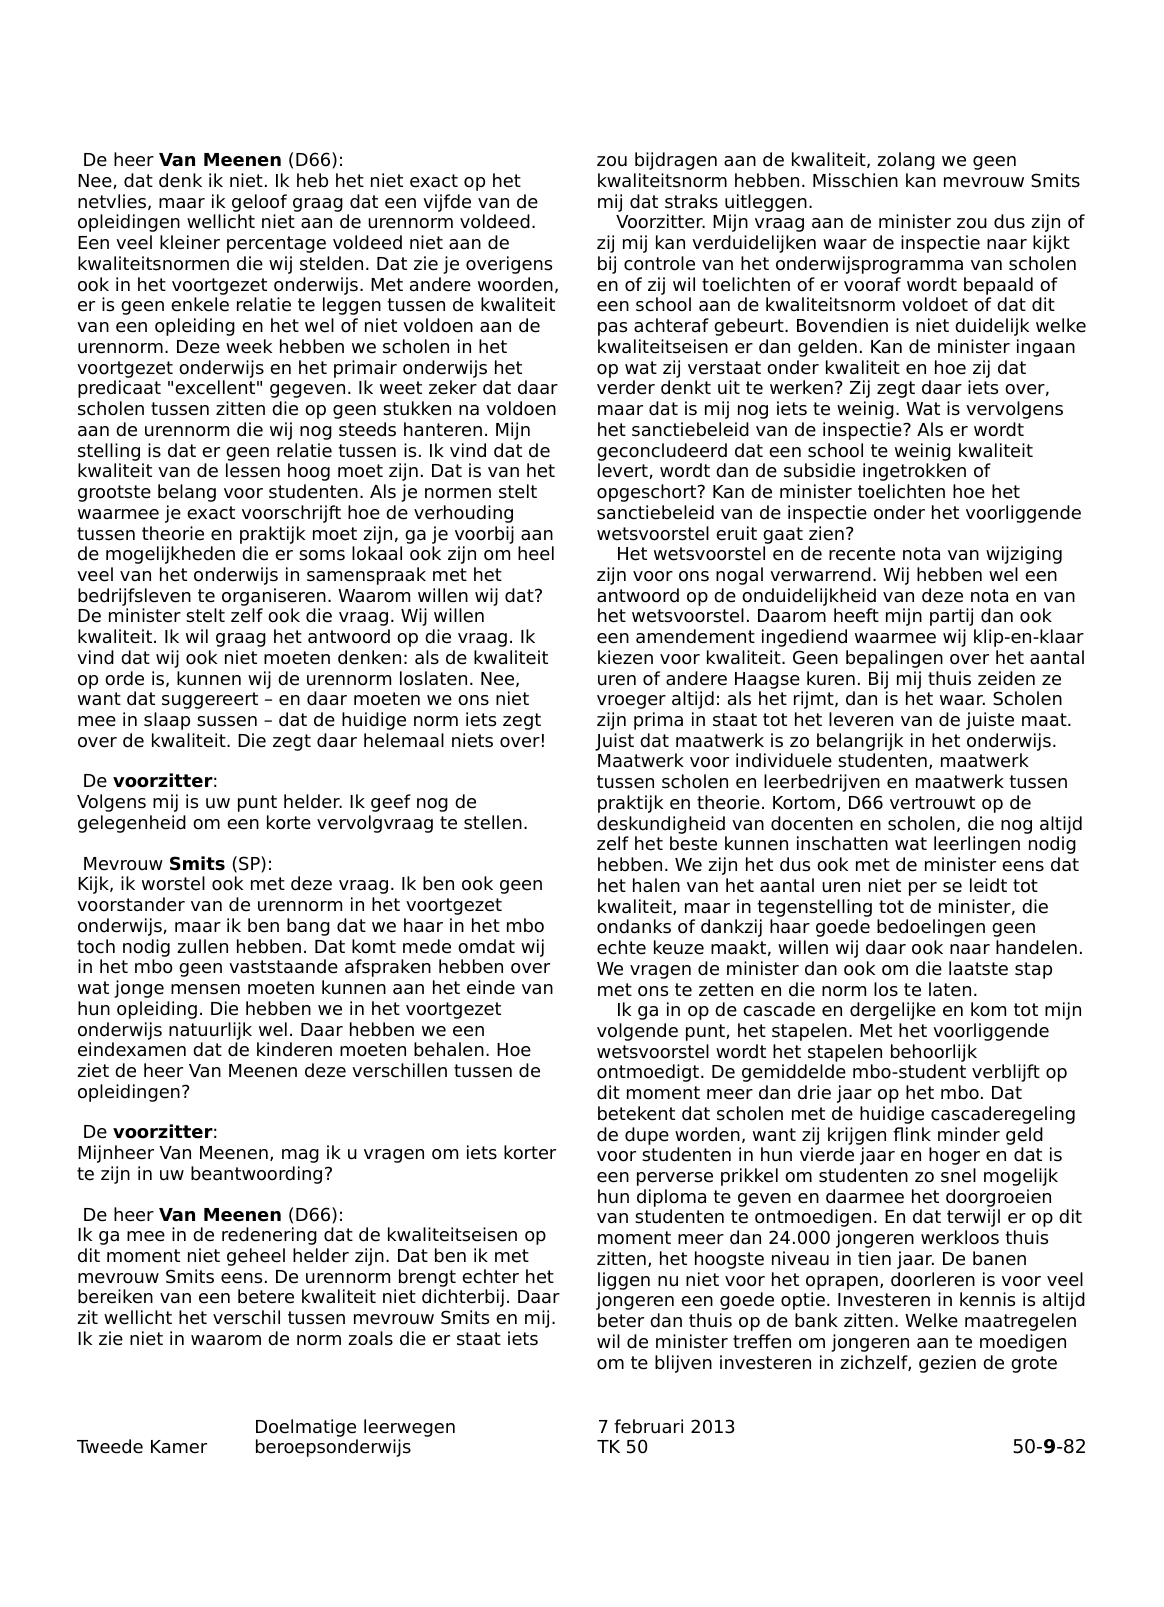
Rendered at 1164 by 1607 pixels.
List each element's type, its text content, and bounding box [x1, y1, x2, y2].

text De heer Van Meenen (D66): [77, 150, 567, 171]
text Mijnheer Van Meenen, mag ik u vragen om iets korter te zijn in uw beantwoording? [77, 1143, 567, 1184]
text De heer Van Meenen (D66): [77, 1204, 567, 1225]
text Nee, dat denk ik niet. Ik heb het niet exact op het netvlies, maar ik geloof graag dat een vijfde van de opleidingen wellicht niet aan de urennorm voldeed. Een veel kleiner percentage voldeed niet aan de kwaliteitsnormen die wij stelden. Dat zie je overigens ook in het voortgezet onderwijs. Met andere woorden, er is geen enkele relatie te leggen tussen de kwaliteit van een opleiding en het wel of niet voldoen aan de urennorm. Deze week hebben we scholen in het voortgezet onderwijs en het primair onderwijs het predicaat "excellent" gegeven. Ik weet zeker dat daar scholen tussen zitten die op geen stukken na voldoen aan de urennorm die wij nog steeds hanteren. Mijn stelling is dat er geen relatie tussen is. Ik vind dat de kwaliteit van de lessen hoog moet zijn. Dat is van het grootste belang voor studenten. Als je normen stelt waarmee je exact voorschrijft hoe de verhouding tussen theorie en praktijk moet zijn, ga je voorbij aan de mogelijkheden die er soms lokaal ook zijn om heel veel van het onderwijs in samenspraak met het bedrijfsleven te organiseren. Waarom willen wij dat? De minister stelt zelf ook die vraag. Wij willen kwaliteit. Ik wil graag het antwoord op die vraag. Ik vind dat wij ook niet moeten denken: als de kwaliteit op orde is, kunnen wij de urennorm loslaten. Nee, want dat suggereert – en daar moeten we ons niet mee in slaap sussen – dat de huidige norm iets zegt over de kwaliteit. Die zegt daar helemaal niets over! [77, 171, 567, 751]
text Kijk, ik worstel ook met deze vraag. Ik ben ook geen voorstander van de urennorm in het voortgezet onderwijs, maar ik ben bang dat we haar in het mbo toch nodig zullen hebben. Dat komt mede omdat wij in het mbo geen vaststaande afspraken hebben over wat jonge mensen moeten kunnen aan het einde van hun opleiding. Die hebben we in het voortgezet onderwijs natuurlijk wel. Daar hebben we een eindexamen dat de kinderen moeten behalen. Hoe ziet de heer Van Meenen deze verschillen tussen de opleidingen? [77, 874, 567, 1102]
text Voorzitter. Mijn vraag aan de minister zou dus zijn of zij mij kan verduidelijken waar de inspectie naar kijkt bij controle van het onderwijsprogramma van scholen en of zij wil toelichten of er vooraf wordt bepaald of een school aan de kwaliteitsnorm voldoet of dat dit pas achteraf gebeurt. Bovendien is niet duidelijk welke kwaliteitseisen er dan gelden. Kan de minister ingaan op wat zij verstaat onder kwaliteit en hoe zij dat verder denkt uit te werken? Zij zegt daar iets over, maar dat is mij nog iets te weinig. Wat is vervolgens het sanctiebeleid van de inspectie? Als er wordt geconcludeerd dat een school te weinig kwaliteit levert, wordt dan de subsidie ingetrokken of opgeschort? Kan de minister toelichten hoe het sanctiebeleid van de inspectie onder het voorliggende wetsvoorstel eruit gaat zien? [596, 212, 1087, 544]
text Ik ga in op de cascade en dergelijke en kom tot mijn volgende punt, het stapelen. Met het voorliggende wetsvoorstel wordt het stapelen behoorlijk ontmoedigt. De gemiddelde mbo-student verblijft op dit moment meer dan drie jaar op het mbo. Dat betekent dat scholen met de huidige cascaderegeling de dupe worden, want zij krijgen flink minder geld voor studenten in hun vierde jaar en hoger en dat is een perverse prikkel om studenten zo snel mogelijk hun diploma te geven en daarmee het doorgroeien van studenten te ontmoedigen. En dat terwijl er op dit moment meer dan 24.000 jongeren werkloos thuis zitten, het hoogste niveau in tien jaar. De banen liggen nu niet voor het oprapen, doorleren is voor veel jongeren een goede optie. Investeren in kennis is altijd beter dan thuis op de bank zitten. Welke maatregelen wil de minister treffen om jongeren aan te moedigen om te blijven investeren in zichzelf, gezien de grote [596, 1000, 1087, 1373]
text De voorzitter: [77, 1122, 567, 1143]
text Volgens mij is uw punt helder. Ik geef nog de gelegenheid om een korte vervolgvraag te stellen. [77, 792, 567, 833]
text zou bijdragen aan de kwaliteit, zolang we geen kwaliteitsnorm hebben. Misschien kan mevrouw Smits mij dat straks uitleggen. [596, 150, 1087, 212]
text Mevrouw Smits (SP): [77, 853, 567, 874]
text Het wetsvoorstel en de recente nota van wijziging zijn voor ons nogal verwarrend. Wij hebben wel een antwoord op de onduidelijkheid van deze nota en van het wetsvoorstel. Daarom heeft mijn partij dan ook een amendement ingediend waarmee wij klip-en-klaar kiezen voor kwaliteit. Geen bepalingen over het aantal uren of andere Haagse kuren. Bij mij thuis zeiden ze vroeger altijd: als het rijmt, dan is het waar. Scholen zijn prima in staat tot het leveren van de juiste maat. Juist dat maatwerk is zo belangrijk in het onderwijs. Maatwerk voor individuele studenten, maatwerk tussen scholen en leerbedrijven en maatwerk tussen praktijk en theorie. Kortom, D66 vertrouwt op de deskundigheid van docenten en scholen, die nog altijd zelf het beste kunnen inschatten wat leerlingen nodig hebben. We zijn het dus ook met de minister eens dat het halen van het aantal uren niet per se leidt tot kwaliteit, maar in tegenstelling tot de minister, die ondanks of dankzij haar goede bedoelingen geen echte keuze maakt, willen wij daar ook naar handelen. We vragen de minister dan ook om die laatste stap met ons te zetten en die norm los te laten. [596, 544, 1087, 1000]
text Ik ga mee in de redenering dat de kwaliteitseisen op dit moment niet geheel helder zijn. Dat ben ik met mevrouw Smits eens. De urennorm brengt echter het bereiken van een betere kwaliteit niet dichterbij. Daar zit wellicht het verschil tussen mevrouw Smits en mij. Ik zie niet in waarom de norm zoals die er staat iets [77, 1225, 567, 1349]
text De voorzitter: [77, 771, 567, 792]
